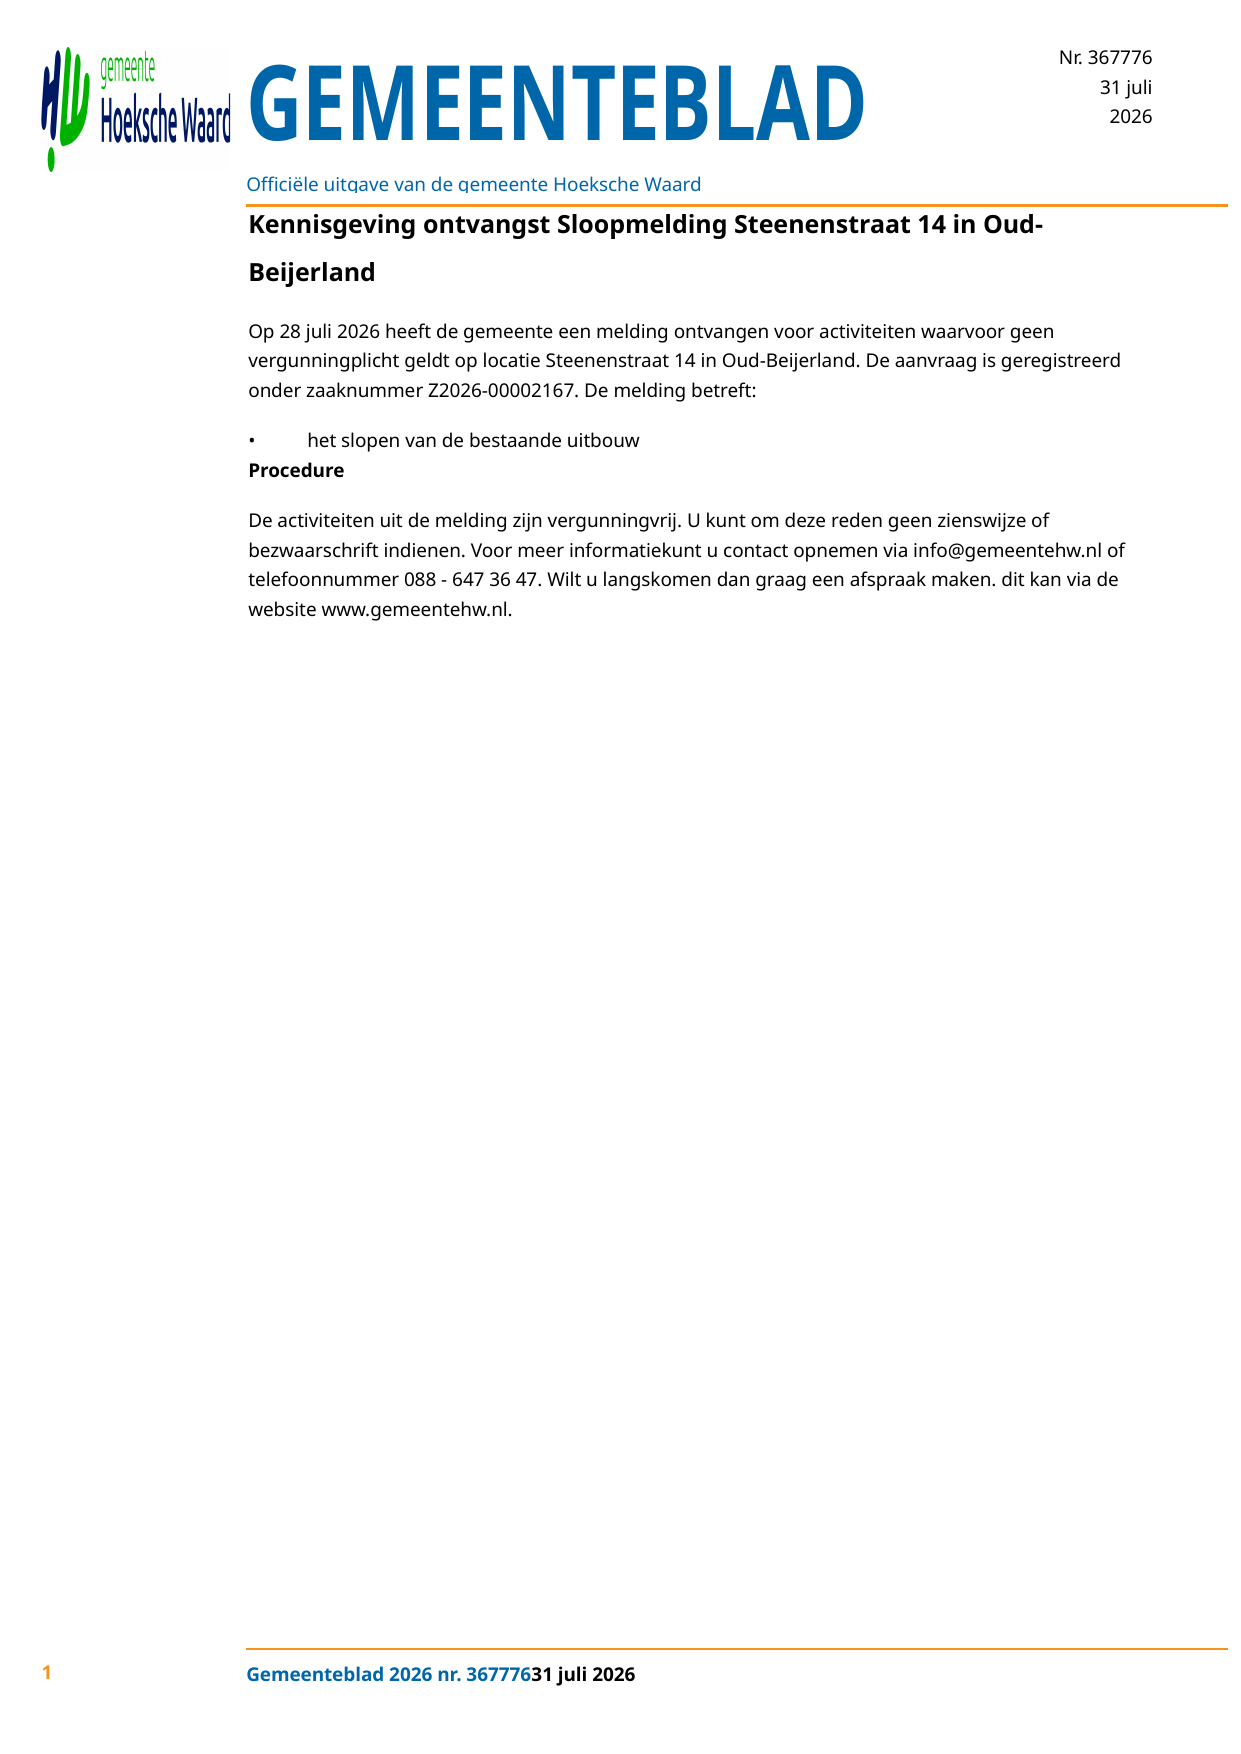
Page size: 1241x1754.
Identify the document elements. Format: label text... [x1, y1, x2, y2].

text Kennisgeving ontvangst Sloopmelding Steenenstraat 14 in Oud-Beijerland [248, 207, 1152, 288]
text Procedure [248, 457, 1152, 483]
text De activiteiten uit de melding zijn vergunningvrij. U kunt om deze reden geen zienswijze of bezwaarschrift indienen. Voor meer informatiekunt u contact opnemen via info@gemeentehw.nl of telefoonnummer 088 - 647 36 47. Wilt u langskomen dan graag een afspraak maken. dit kan via de website www.gemeentehw.nl. [248, 507, 1152, 622]
text Op 28 juli 2026 heeft de gemeente een melding ontvangen voor activiteiten waarvoor geen vergunningplicht geldt op locatie Steenenstraat 14 in Oud-Beijerland. De aanvraag is geregistreerd onder zaaknummer Z2026-00002167. De melding betreft: [248, 318, 1152, 403]
list het slopen van de bestaande uitbouw [248, 427, 1152, 453]
picture [41, 47, 231, 172]
